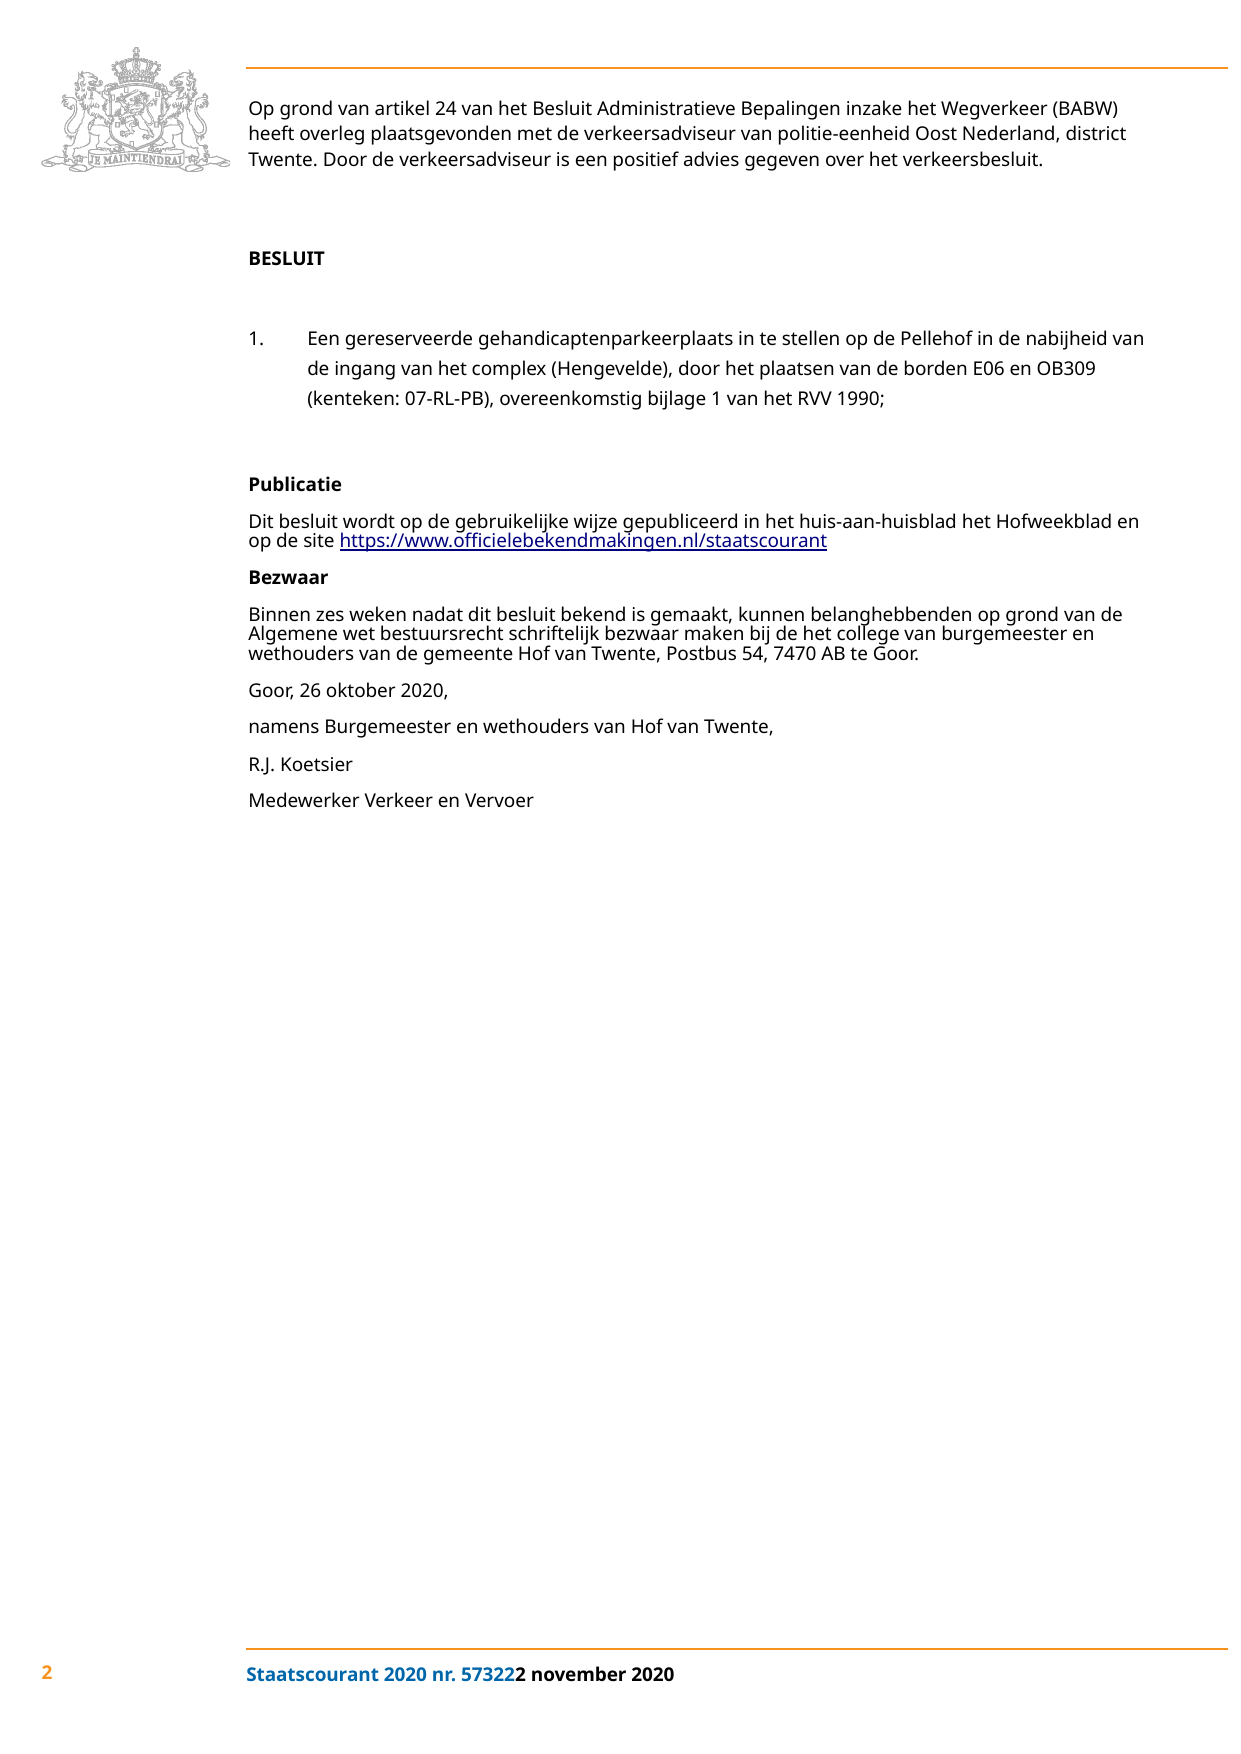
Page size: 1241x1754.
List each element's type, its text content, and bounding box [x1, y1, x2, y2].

picture [41, 47, 231, 172]
text Binnen zes weken nadat dit besluit bekend is gemaakt, kunnen belanghebbenden op grond van de Algemene wet bestuursrecht schriftelijk bezwaar maken bij de het college van burgemeester en wethouders van de gemeente Hof van Twente, Postbus 54, 7470 AB te Goor. [248, 606, 1152, 664]
text Medewerker Verkeer en Vervoer [248, 792, 1152, 812]
text Dit besluit wordt op de gebruikelijke wijze gepubliceerd in het huis-aan-huisblad het Hofweekblad en op de site https://www.officielebekendmakingen.nl/staatscourant [248, 513, 1152, 551]
text R.J. Koetsier [248, 756, 1152, 775]
text Goor, 26 oktober 2020, [248, 682, 1152, 701]
text BESLUIT [248, 246, 1152, 271]
text Op grond van artikel 24 van het Besluit Administratieve Bepalingen inzake het Wegverkeer (BABW) heeft overleg plaatsgevonden met de verkeersadviseur van politie-eenheid Oost Nederland, district Twente. Door de verkeersadviseur is een positief advies gegeven over het verkeersbesluit. [248, 95, 1152, 172]
list Een gereserveerde gehandicaptenparkeerplaats in te stellen op de Pellehof in de nabijheid van de ingang van het complex (Hengevelde), door het plaatsen van de borden E06 en OB309 (kenteken: 07-RL-PB), overeenkomstig bijlage 1 van het RVV 1990; [248, 326, 1152, 411]
text namens Burgemeester en wethouders van Hof van Twente, [248, 718, 1152, 738]
text Publicatie [248, 476, 1152, 495]
text Bezwaar [248, 569, 1152, 588]
